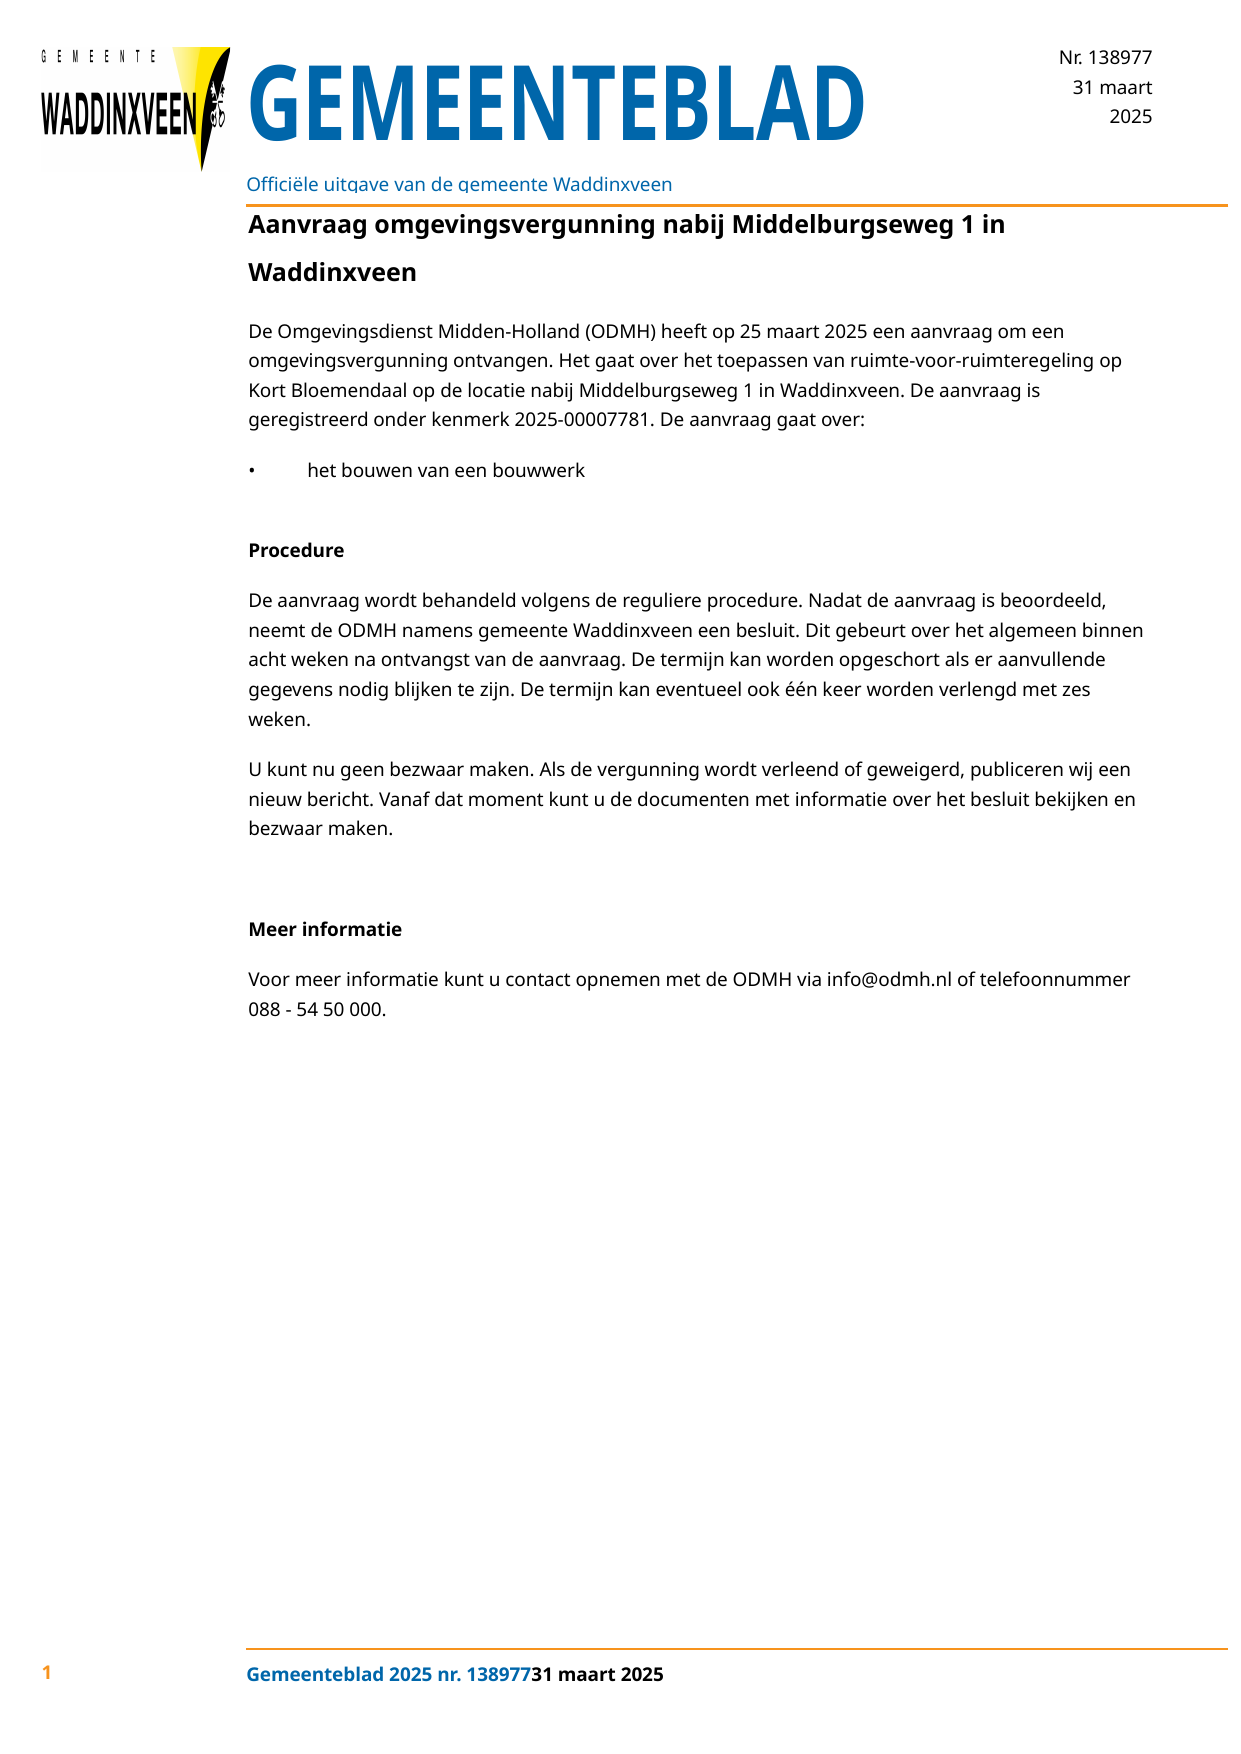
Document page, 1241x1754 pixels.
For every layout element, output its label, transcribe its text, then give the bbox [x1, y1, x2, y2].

picture [41, 47, 231, 172]
text Procedure [248, 537, 1152, 563]
text De aanvraag wordt behandeld volgens de reguliere procedure. Nadat de aanvraag is beoordeeld, neemt de ODMH namens gemeente Waddinxveen een besluit. Dit gebeurt over het algemeen binnen acht weken na ontvangst van de aanvraag. De termijn kan worden opgeschort als er aanvullende gegevens nodig blijken te zijn. De termijn kan eventueel ook één keer worden verlengd met zes weken. [248, 587, 1152, 732]
text Voor meer informatie kunt u contact opnemen met de ODMH via info@odmh.nl of telefoonnummer 088 - 54 50 000. [248, 967, 1152, 1022]
text Meer informatie [248, 916, 1152, 942]
text De Omgevingsdienst Midden-Holland (ODMH) heeft op 25 maart 2025 een aanvraag om een omgevingsvergunning ontvangen. Het gaat over het toepassen van ruimte-voor-ruimteregeling op Kort Bloemendaal op de locatie nabij Middelburgseweg 1 in Waddinxveen. De aanvraag is geregistreerd onder kenmerk 2025-00007781. De aanvraag gaat over: [248, 318, 1152, 432]
list het bouwen van een bouwwerk [248, 457, 1152, 483]
text U kunt nu geen bezwaar maken. Als de vergunning wordt verleend of geweigerd, publiceren wij een nieuw bericht. Vanaf dat moment kunt u de documenten met informatie over het besluit bekijken en bezwaar maken. [248, 756, 1152, 841]
text Aanvraag omgevingsvergunning nabij Middelburgseweg 1 in Waddinxveen [248, 207, 1152, 288]
